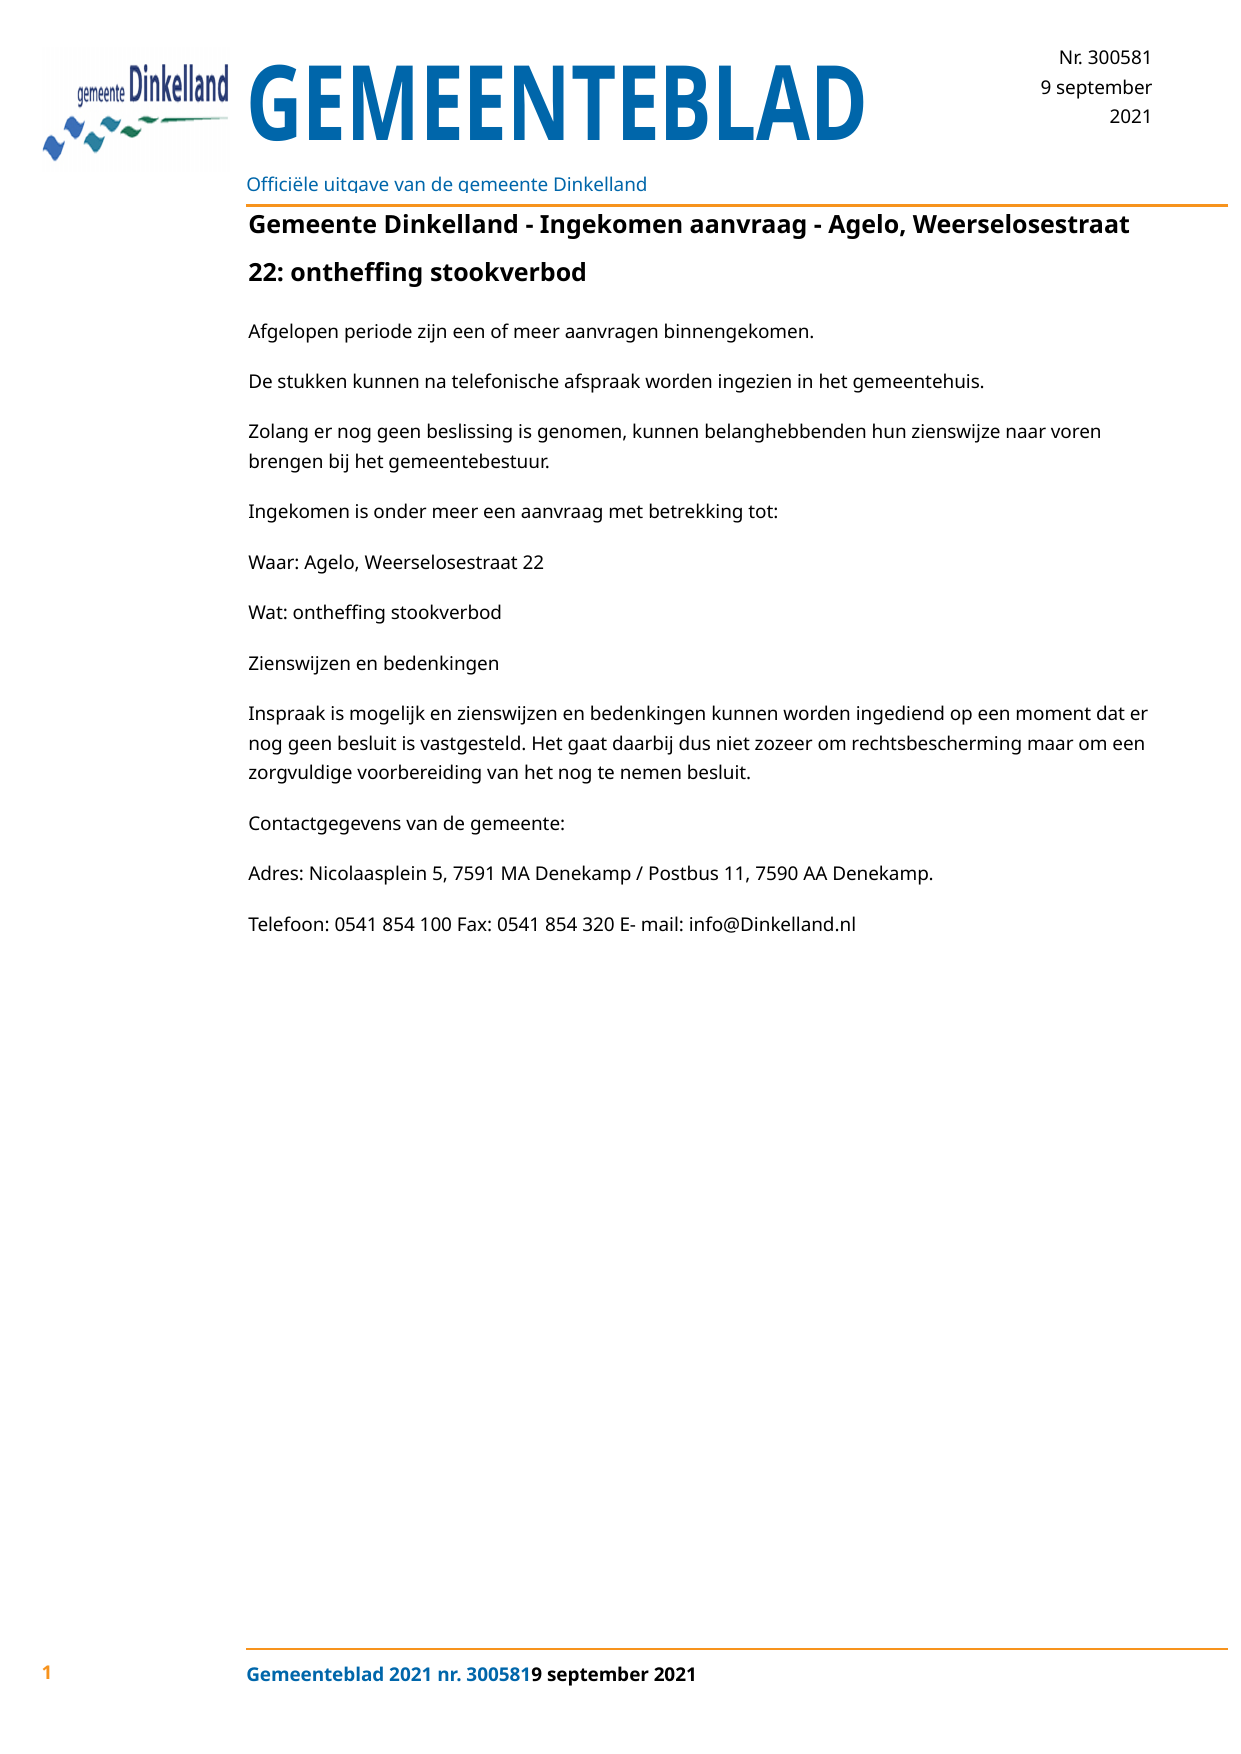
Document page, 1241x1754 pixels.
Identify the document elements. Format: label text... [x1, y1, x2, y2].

text Ingekomen is onder meer een aanvraag met betrekking tot: [248, 499, 1152, 524]
text Contactgegevens van de gemeente: [248, 810, 1152, 836]
text Telefoon: 0541 854 100 Fax: 0541 854 320 E- mail: info@Dinkelland.nl [248, 911, 1152, 937]
text Zolang er nog geen beslissing is genomen, kunnen belanghebbenden hun zienswijze naar voren brengen bij het gemeentebestuur. [248, 419, 1152, 474]
text Afgelopen periode zijn een of meer aanvragen binnengekomen. [248, 318, 1152, 344]
text Adres: Nicolaasplein 5, 7591 MA Denekamp / Postbus 11, 7590 AA Denekamp. [248, 860, 1152, 886]
text Gemeente Dinkelland - Ingekomen aanvraag - Agelo, Weerselosestraat 22: ontheffing stookverbod [248, 207, 1152, 288]
picture [41, 47, 231, 172]
text Inspraak is mogelijk en zienswijzen en bedenkingen kunnen worden ingediend op een moment dat er nog geen besluit is vastgesteld. Het gaat daarbij dus niet zozeer om rechtsbescherming maar om een zorgvuldige voorbereiding van het nog te nemen besluit. [248, 700, 1152, 785]
text Zienswijzen en bedenkingen [248, 650, 1152, 676]
text De stukken kunnen na telefonische afspraak worden ingezien in het gemeentehuis. [248, 368, 1152, 394]
text Wat: ontheffing stookverbod [248, 599, 1152, 625]
text Waar: Agelo, Weerselosestraat 22 [248, 549, 1152, 575]
